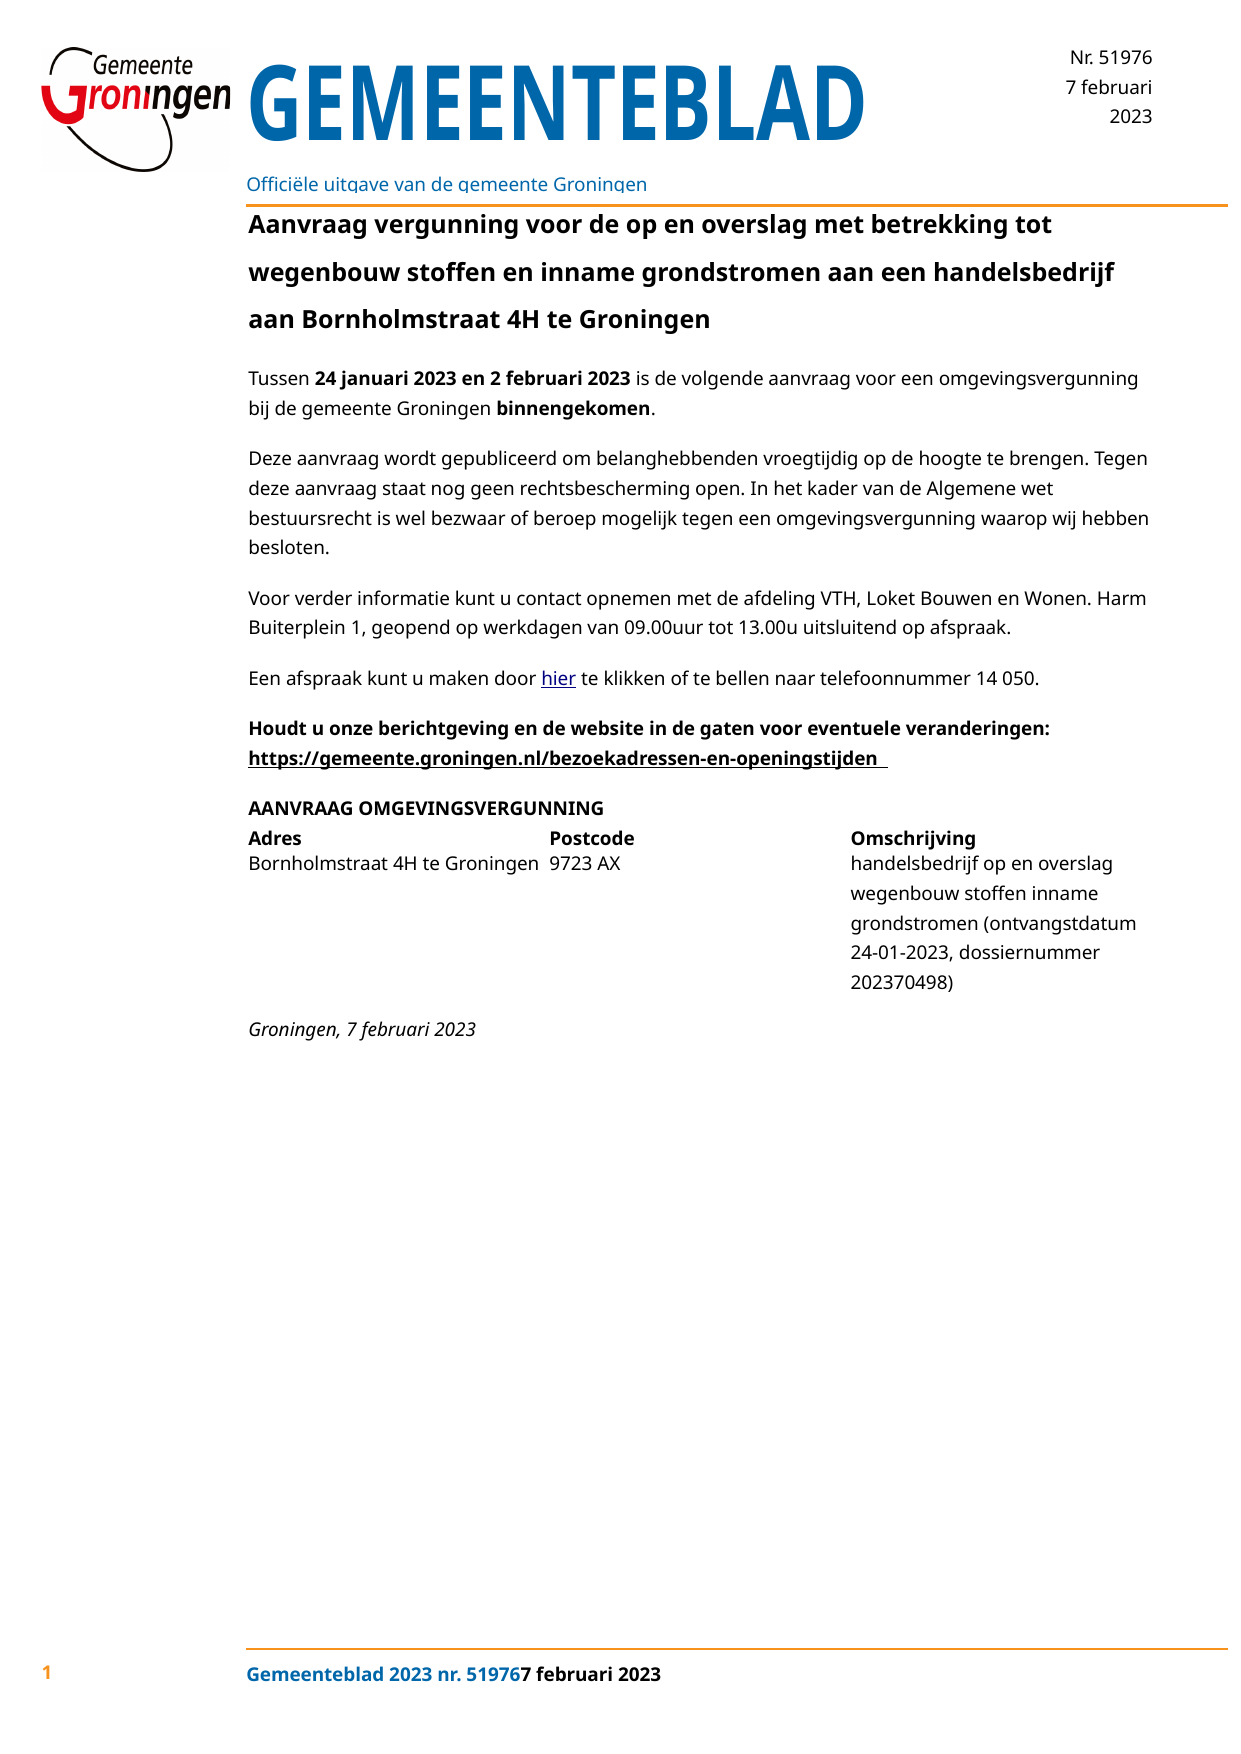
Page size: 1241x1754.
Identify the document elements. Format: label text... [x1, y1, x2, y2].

picture [41, 47, 231, 172]
text Aanvraag vergunning voor de op en overslag met betrekking tot wegenbouw stoffen en inname grondstromen aan een handelsbedrijf aan Bornholmstraat 4H te Groningen [248, 207, 1152, 336]
table_header Omschrijving [850, 825, 1152, 851]
text Een afspraak kunt u maken door hier te klikken of te bellen naar telefoonnummer 14 050. [248, 665, 1152, 690]
table_header Postcode [549, 825, 850, 851]
text Houdt u onze berichtgeving en de website in de gaten voor eventuele veranderingen: https://gemeente.groningen.nl/bezoekadressen-en-openingstijden [248, 715, 1152, 770]
text Voor verder informatie kunt u contact opnemen met de afdeling VTH, Loket Bouwen en Wonen. Harm Buiterplein 1, geopend op werkdagen van 09.00uur tot 13.00u uitsluitend op afspraak. [248, 585, 1152, 640]
table_cell Bornholmstraat 4H te Groningen [248, 851, 549, 994]
table_header Adres [248, 825, 549, 851]
table_cell 9723 AX [549, 851, 850, 994]
text Groningen, 7 februari 2023 [248, 1016, 1152, 1042]
text AANVRAAG OMGEVINGSVERGUNNING [248, 795, 1152, 821]
text Deze aanvraag wordt gepubliceerd om belanghebbenden vroegtijdig op de hoogte te brengen. Tegen deze aanvraag staat nog geen rechtsbescherming open. In het kader van de Algemene wet bestuursrecht is wel bezwaar of beroep mogelijk tegen een omgevingsvergunning waarop wij hebben besloten. [248, 446, 1152, 560]
text Tussen 24 januari 2023 en 2 februari 2023 is de volgende aanvraag voor een omgevingsvergunning bij de gemeente Groningen binnengekomen. [248, 366, 1152, 421]
table_cell handelsbedrijf op en overslag wegenbouw stoffen inname grondstromen (ontvangstdatum 24-01-2023, dossiernummer 202370498) [850, 851, 1152, 994]
